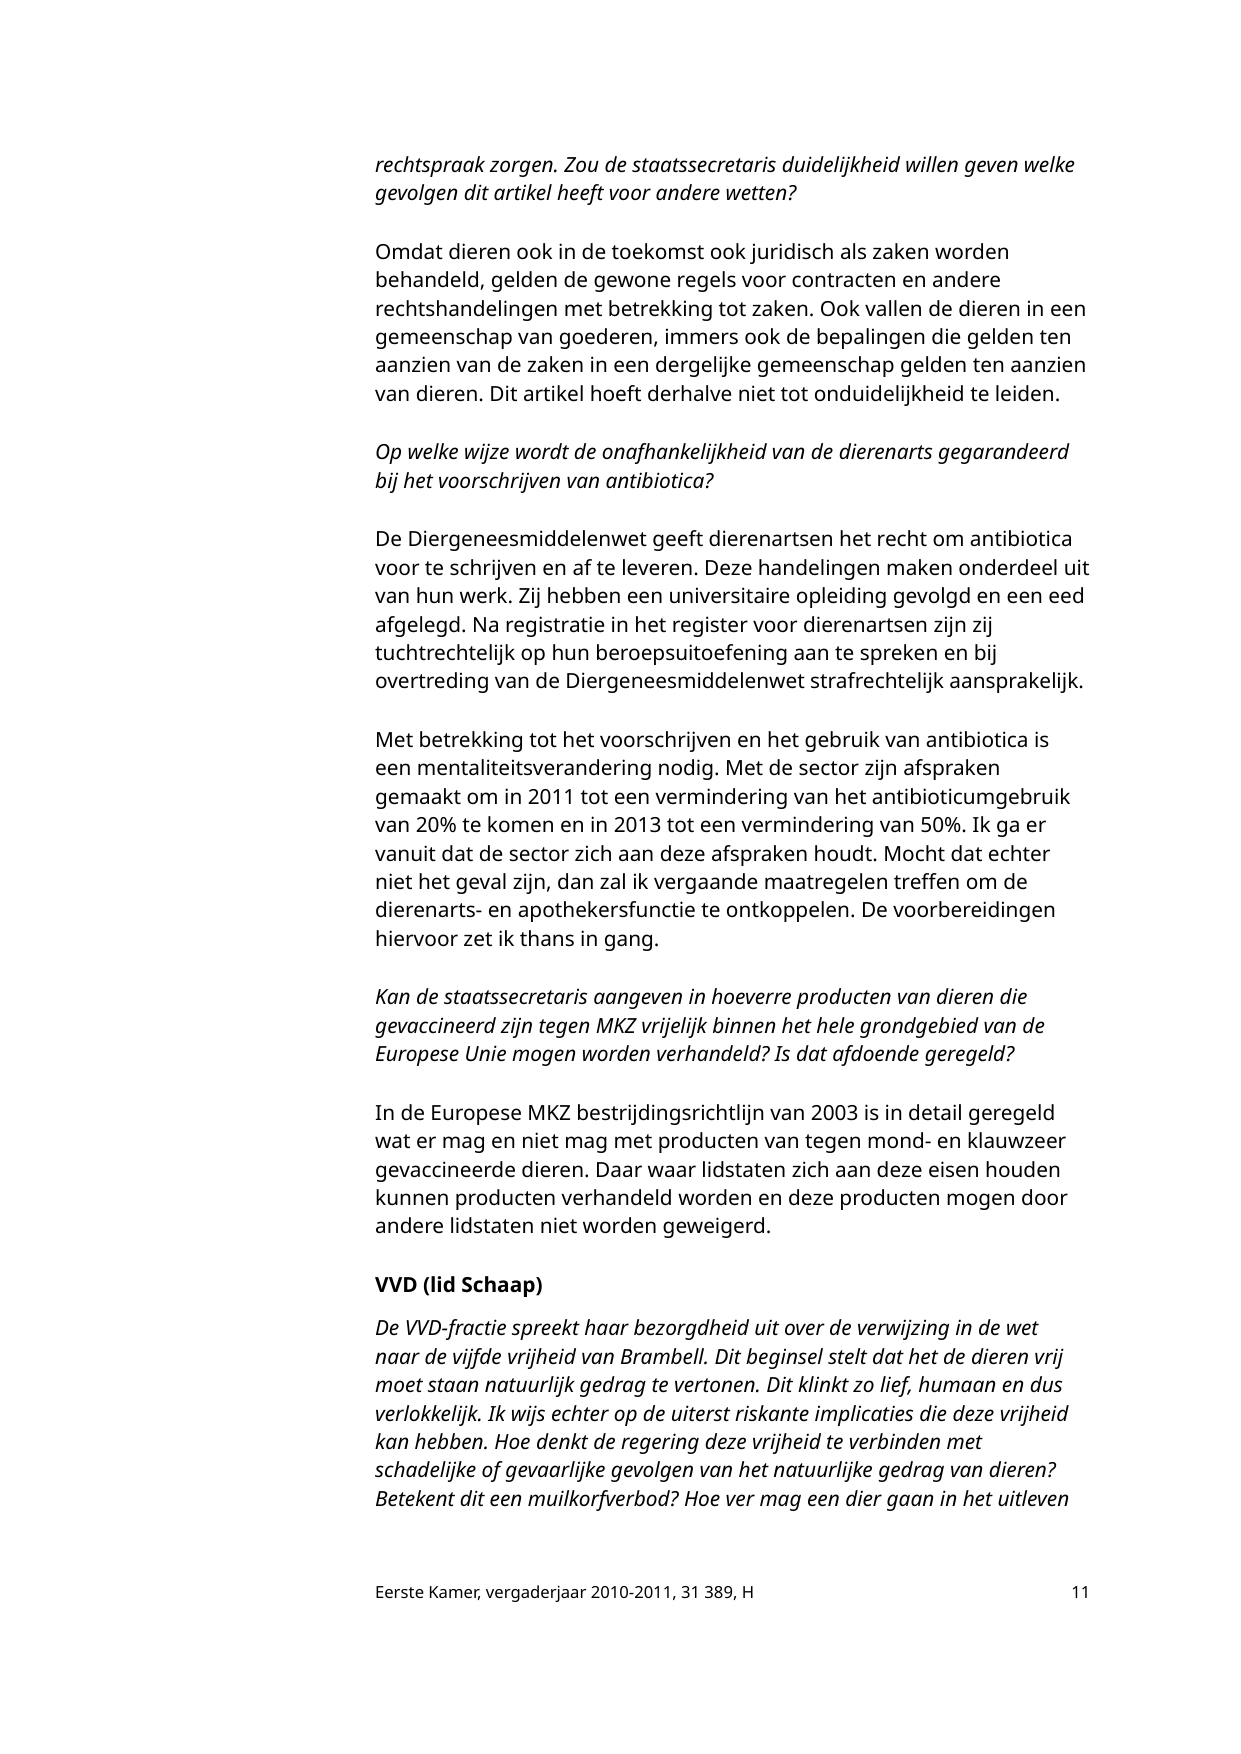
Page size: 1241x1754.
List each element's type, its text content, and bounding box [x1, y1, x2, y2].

text De VVD-fractie spreekt haar bezorgdheid uit over de verwijzing in de wet naar de vijfde vrijheid van Brambell. Dit beginsel stelt dat het de dieren vrij moet staan natuurlijk gedrag te vertonen. Dit klinkt zo lief, humaan en dus verlokkelijk. Ik wijs echter op de uiterst riskante implicaties die deze vrijheid kan hebben. Hoe denkt de regering deze vrijheid te verbinden met schadelijke of gevaarlijke gevolgen van het natuurlijke gedrag van dieren? Betekent dit een muilkorfverbod? Hoe ver mag een dier gaan in het uitleven [375, 1313, 1090, 1512]
text rechtspraak zorgen. Zou de staatssecretaris duidelijkheid willen geven welke gevolgen dit artikel heeft voor andere wetten? [375, 150, 1090, 207]
text Kan de staatssecretaris aangeven in hoeverre producten van dieren die gevaccineerd zijn tegen MKZ vrijelijk binnen het hele grondgebied van de Europese Unie mogen worden verhandeld? Is dat afdoende geregeld? [375, 982, 1090, 1068]
text Omdat dieren ook in de toekomst ook juridisch als zaken worden behandeld, gelden de gewone regels voor contracten en andere rechtshandelingen met betrekking tot zaken. Ook vallen de dieren in een gemeenschap van goederen, immers ook de bepalingen die gelden ten aanzien van de zaken in een dergelijke gemeenschap gelden ten aanzien van dieren. Dit artikel hoeft derhalve niet tot onduidelijkheid te leiden. [375, 237, 1090, 407]
text In de Europese MKZ bestrijdingsrichtlijn van 2003 is in detail geregeld wat er mag en niet mag met producten van tegen mond- en klauwzeer gevaccineerde dieren. Daar waar lidstaten zich aan deze eisen houden kunnen producten verhandeld worden en deze producten mogen door andere lidstaten niet worden geweigerd. [375, 1098, 1090, 1240]
text Op welke wijze wordt de onafhankelijkheid van de dierenarts gegarandeerd bij het voorschrijven van antibiotica? [375, 437, 1090, 494]
text De Diergeneesmiddelenwet geeft dierenartsen het recht om antibiotica voor te schrijven en af te leveren. Deze handelingen maken onderdeel uit van hun werk. Zij hebben een universitaire opleiding gevolgd en een eed afgelegd. Na registratie in het register voor dierenartsen zijn zij tuchtrechtelijk op hun beroepsuitoefening aan te spreken en bij overtreding van de Diergeneesmiddelenwet strafrechtelijk aansprakelijk. [375, 524, 1090, 695]
text Met betrekking tot het voorschrijven en het gebruik van antibiotica is een mentaliteitsverandering nodig. Met de sector zijn afspraken gemaakt om in 2011 tot een vermindering van het antibioticumgebruik van 20% te komen en in 2013 tot een vermindering van 50%. Ik ga er vanuit dat de sector zich aan deze afspraken houdt. Mocht dat echter niet het geval zijn, dan zal ik vergaande maatregelen treffen om de dierenarts- en apothekersfunctie te ontkoppelen. De voorbereidingen hiervoor zet ik thans in gang. [375, 725, 1090, 952]
text VVD (lid Schaap) [375, 1270, 1090, 1298]
